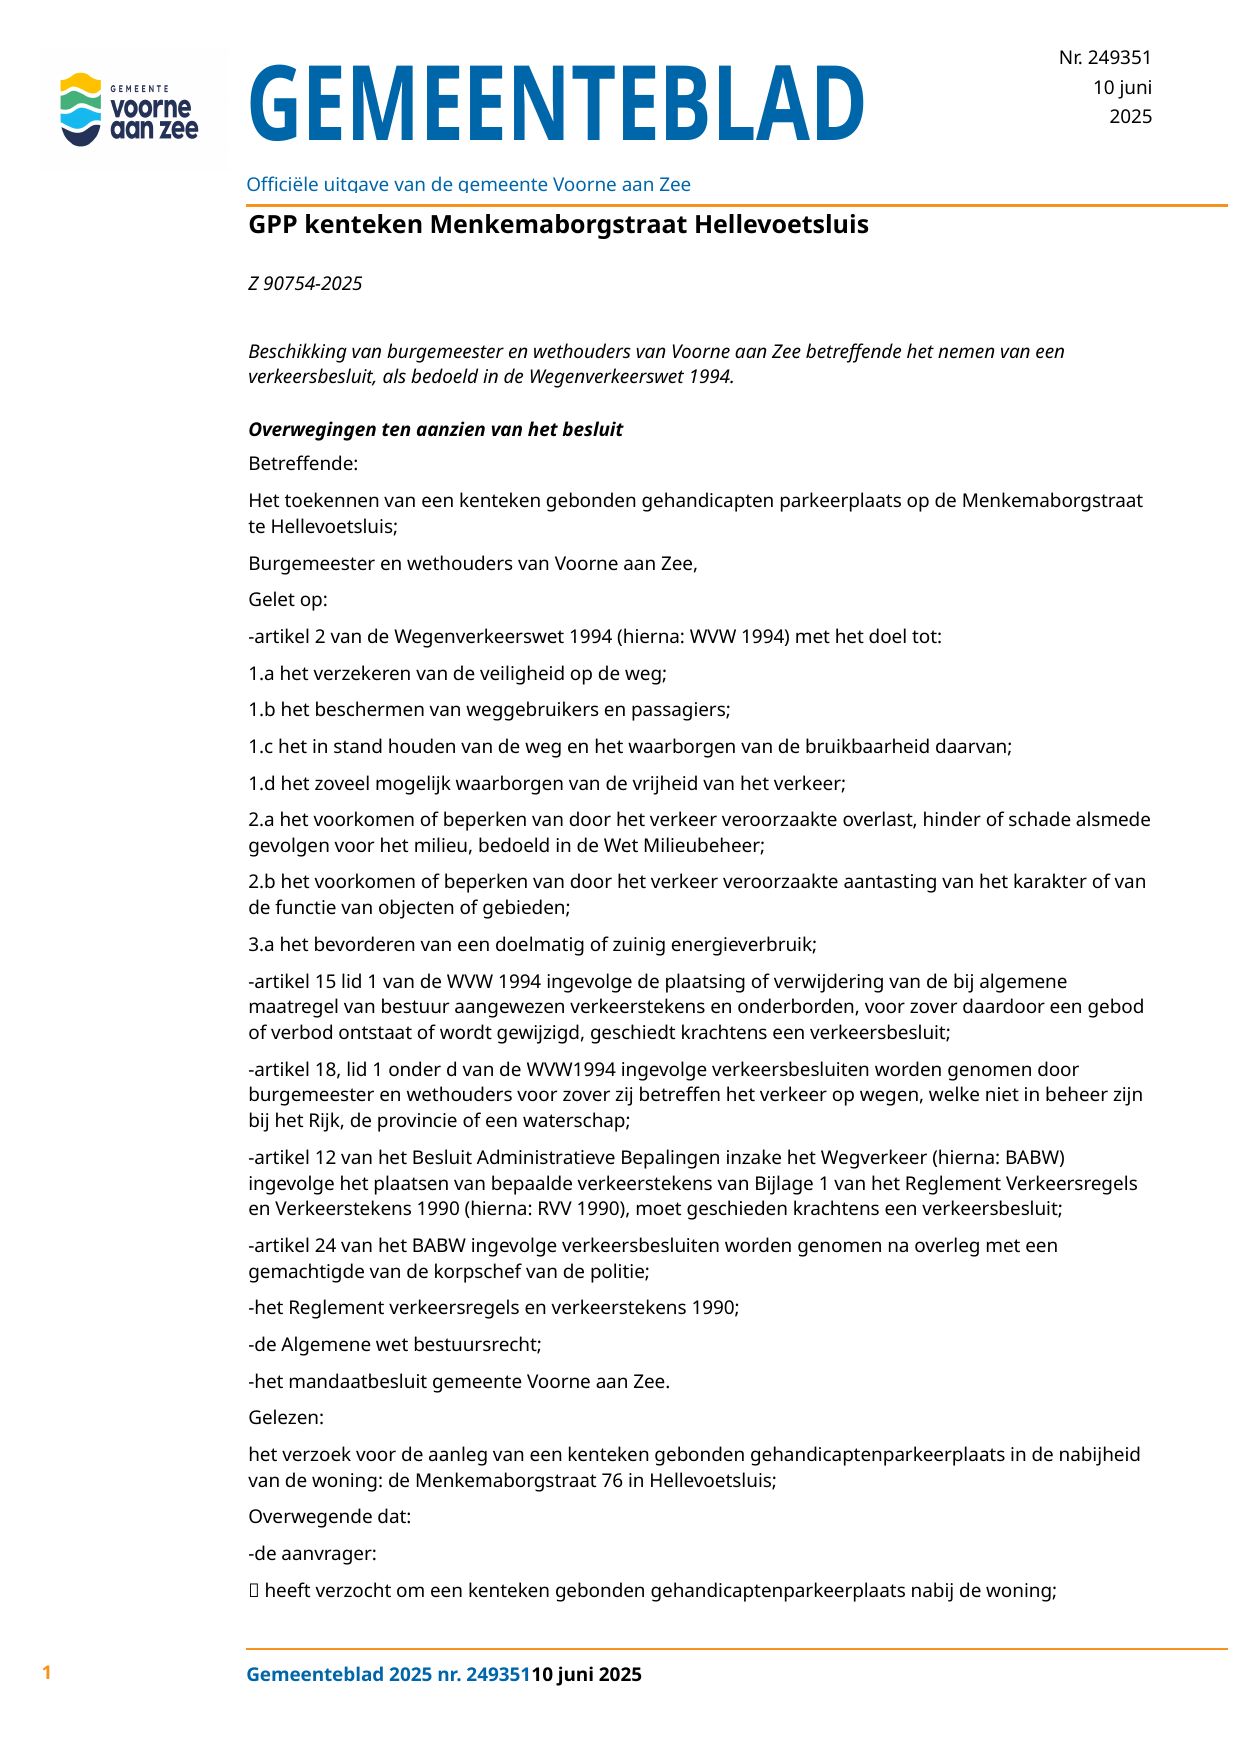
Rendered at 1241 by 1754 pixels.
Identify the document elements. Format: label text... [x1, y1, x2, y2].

text 1.a het verzekeren van de veiligheid op de weg; [248, 660, 1152, 685]
text het verzoek voor de aanleg van een kenteken gebonden gehandicaptenparkeerplaats in de nabijheid van de woning: de Menkemaborgstraat 76 in Hellevoetsluis; [248, 1441, 1152, 1493]
text Beschikking van burgemeester en wethouders van Voorne aan Zee betreffende het nemen van een verkeersbesluit, als bedoeld in de Wegenverkeerswet 1994. [248, 338, 1152, 389]
text 3.a het bevorderen van een doelmatig of zuinig energieverbruik; [248, 931, 1152, 957]
text Burgemeester en wethouders van Voorne aan Zee, [248, 550, 1152, 575]
text Betreffende: [248, 451, 1152, 476]
text -artikel 12 van het Besluit Administratieve Bepalingen inzake het Wegverkeer (hierna: BABW) ingevolge het plaatsen van bepaalde verkeerstekens van Bijlage 1 van het Reglement Verkeersregels en Verkeerstekens 1990 (hierna: RVV 1990), moet geschieden krachtens een verkeersbesluit; [248, 1144, 1152, 1221]
text Gelet op: [248, 586, 1152, 612]
picture [41, 47, 231, 172]
text -het mandaatbesluit gemeente Voorne aan Zee. [248, 1368, 1152, 1394]
text 1.c het in stand houden van de weg en het waarborgen van de bruikbaarheid daarvan; [248, 733, 1152, 759]
text -artikel 18, lid 1 onder d van de WVW1994 ingevolge verkeersbesluiten worden genomen door burgemeester en wethouders voor zover zij betreffen het verkeer op wegen, welke niet in beheer zijn bij het Rijk, de provincie of een waterschap; [248, 1056, 1152, 1133]
text 1.d het zoveel mogelijk waarborgen van de vrijheid van het verkeer; [248, 770, 1152, 795]
text -het Reglement verkeersregels en verkeerstekens 1990; [248, 1294, 1152, 1320]
text Overwegingen ten aanzien van het besluit [248, 417, 1152, 442]
text Gelezen: [248, 1404, 1152, 1430]
text -de aanvrager: [248, 1540, 1152, 1566]
text 1.b het beschermen van weggebruikers en passagiers; [248, 696, 1152, 722]
text Het toekennen van een kenteken gebonden gehandicapten parkeerplaats op de Menkemaborgstraat te Hellevoetsluis; [248, 487, 1152, 539]
text GPP kenteken Menkemaborgstraat Hellevoetsluis [248, 207, 1152, 241]
text -de Algemene wet bestuursrecht; [248, 1331, 1152, 1357]
text -artikel 15 lid 1 van de WVW 1994 ingevolge de plaatsing of verwijdering van de bij algemene maatregel van bestuur aangewezen verkeerstekens en onderborden, voor zover daardoor een gebod of verbod ontstaat of wordt gewijzigd, geschiedt krachtens een verkeersbesluit; [248, 968, 1152, 1045]
text Overwegende dat: [248, 1504, 1152, 1529]
text Z 90754-2025 [248, 270, 1152, 296]
text  heeft verzocht om een kenteken gebonden gehandicaptenparkeerplaats nabij de woning; [248, 1577, 1152, 1603]
text 2.b het voorkomen of beperken van door het verkeer veroorzaakte aantasting van het karakter of van de functie van objecten of gebieden; [248, 869, 1152, 920]
text -artikel 24 van het BABW ingevolge verkeersbesluiten worden genomen na overleg met een gemachtigde van de korpschef van de politie; [248, 1232, 1152, 1284]
text 2.a het voorkomen of beperken van door het verkeer veroorzaakte overlast, hinder of schade alsmede gevolgen voor het milieu, bedoeld in de Wet Milieubeheer; [248, 806, 1152, 858]
text -artikel 2 van de Wegenverkeerswet 1994 (hierna: WVW 1994) met het doel tot: [248, 623, 1152, 649]
